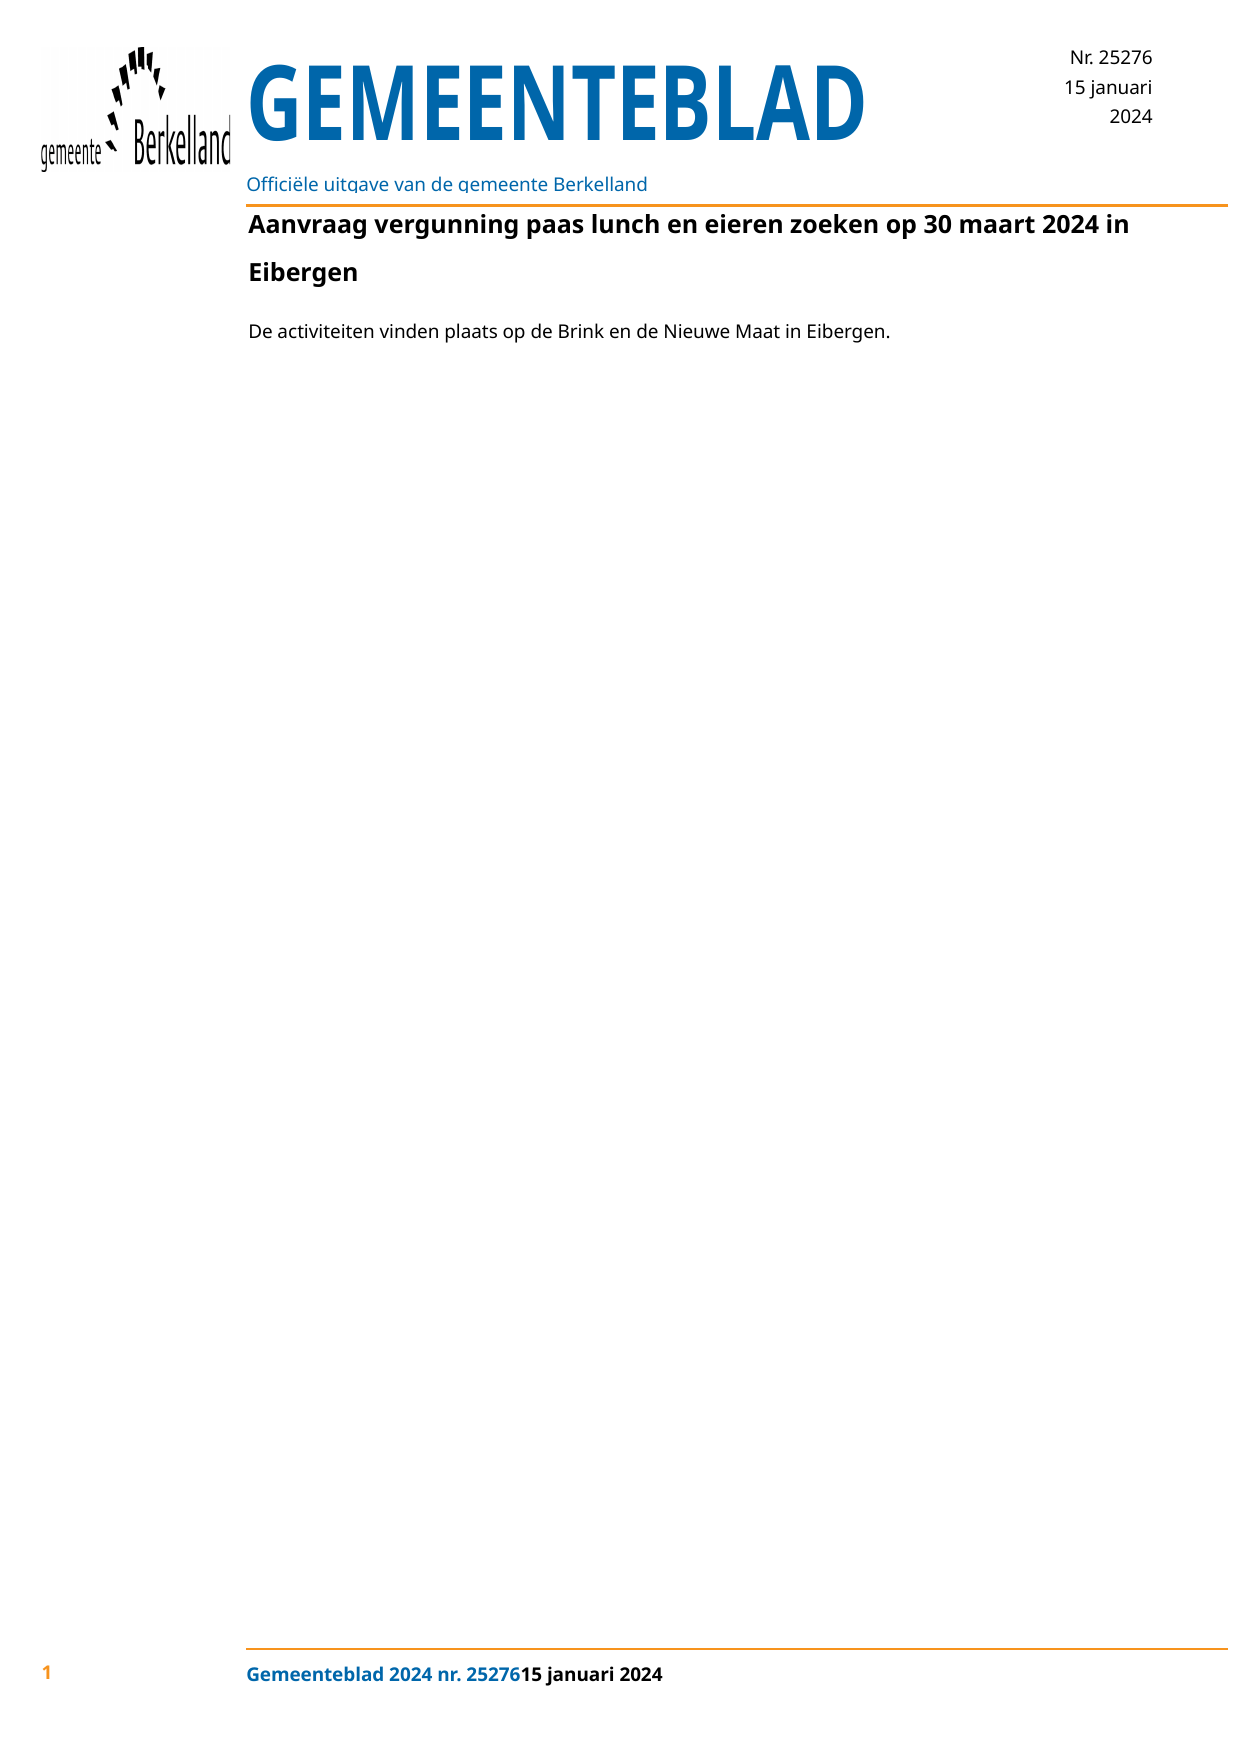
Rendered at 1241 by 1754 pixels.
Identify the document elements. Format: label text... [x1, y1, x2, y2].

text Aanvraag vergunning paas lunch en eieren zoeken op 30 maart 2024 in Eibergen [248, 207, 1152, 288]
text De activiteiten vinden plaats op de Brink en de Nieuwe Maat in Eibergen. [248, 318, 1152, 344]
picture [41, 47, 231, 172]
